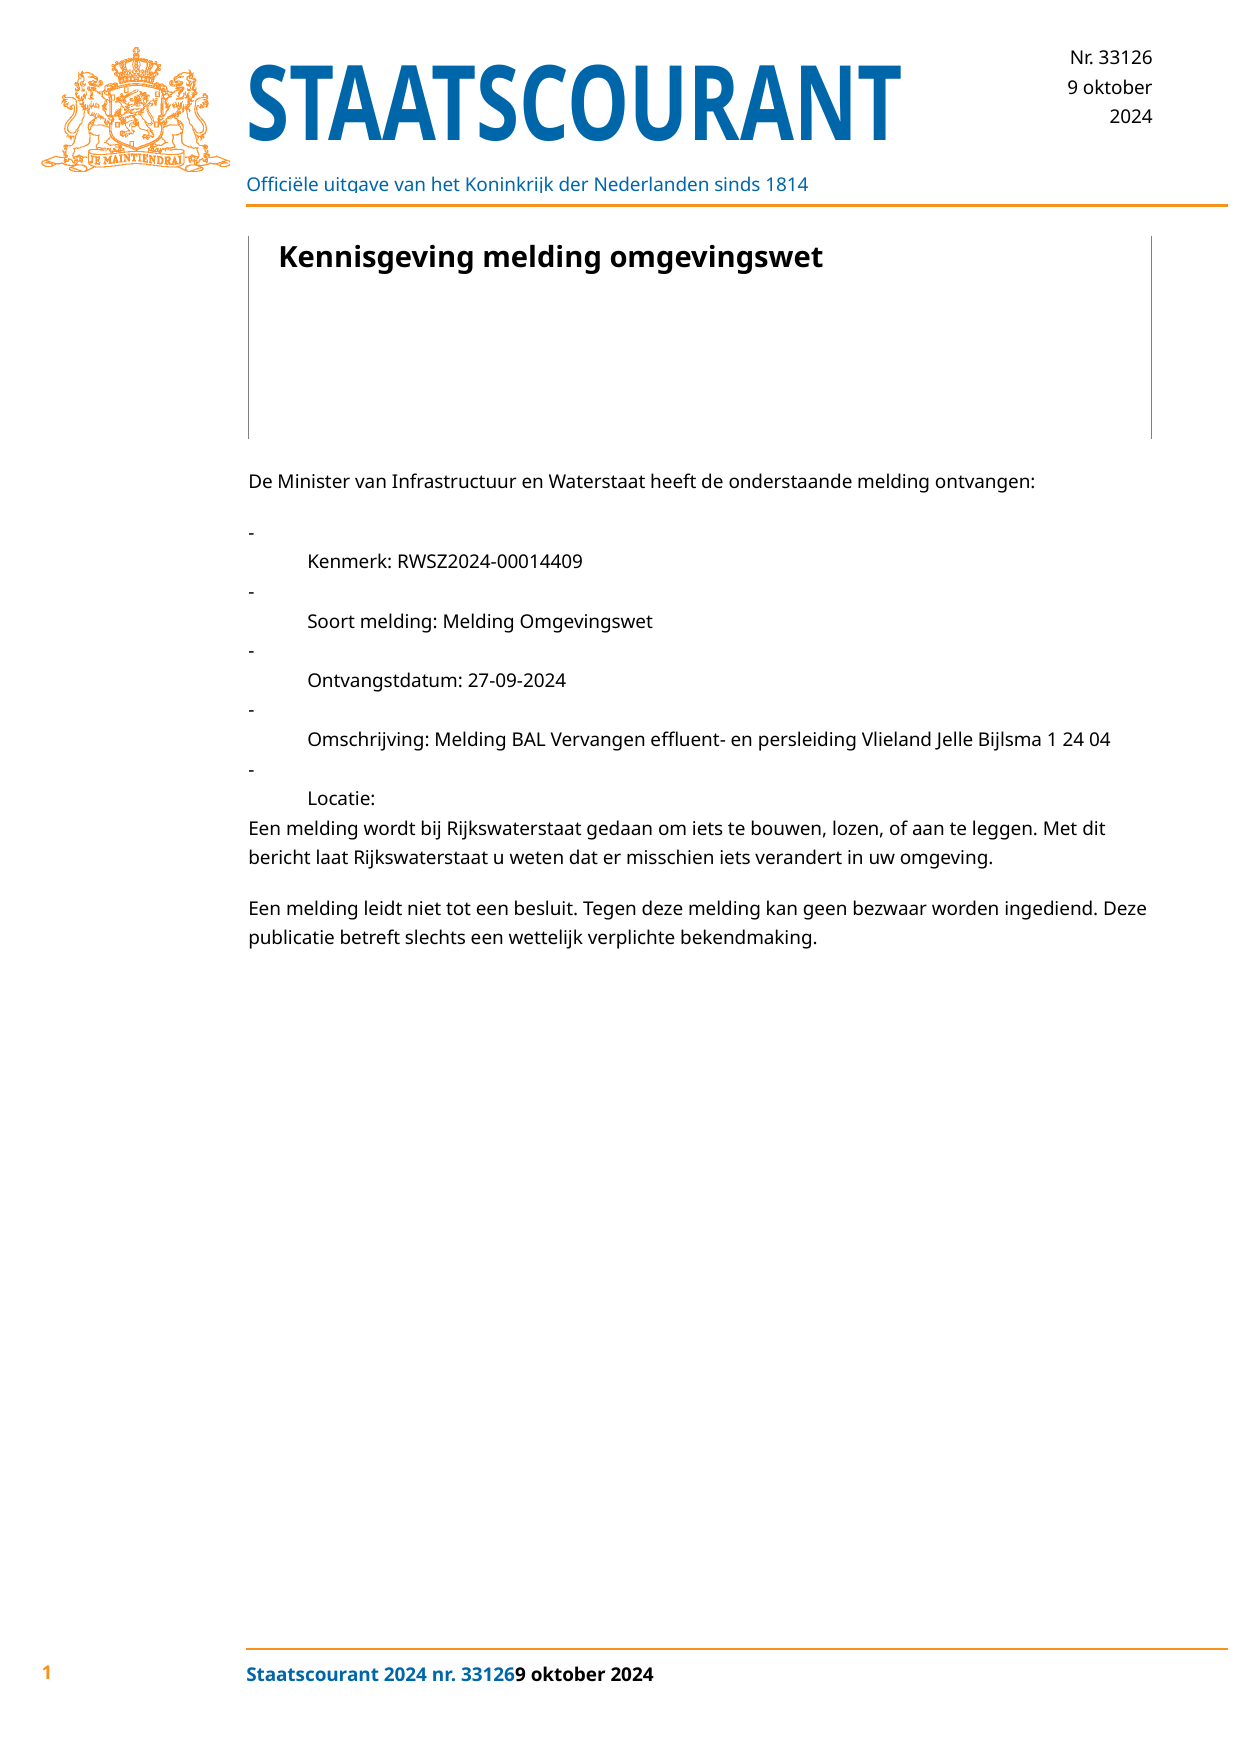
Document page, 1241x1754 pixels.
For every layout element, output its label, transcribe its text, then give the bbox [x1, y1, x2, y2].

list Kenmerk: RWSZ2024-00014409 [248, 549, 1152, 574]
table_header [850, 236, 912, 413]
text Een melding wordt bij Rijkswaterstaat gedaan om iets te bouwen, lozen, of aan te leggen. Met dit bericht laat Rijkswaterstaat u weten dat er misschien iets verandert in uw omgeving. [248, 815, 1152, 870]
list Omschrijving: Melding BAL Vervangen effluent- en persleiding Vlieland Jelle Bijlsma 1 24 04 [248, 726, 1152, 752]
list Locatie: [248, 785, 1152, 811]
picture [41, 47, 231, 172]
list Ontvangstdatum: 27-09-2024 [248, 667, 1152, 693]
picture [912, 236, 1090, 414]
table_header Kennisgeving melding omgevingswet [249, 236, 850, 439]
text De Minister van Infrastructuur en Waterstaat heeft de onderstaande melding ontvangen: [248, 469, 1152, 494]
table_header [850, 414, 1151, 439]
table_header [1090, 236, 1151, 413]
list Soort melding: Melding Omgevingswet [248, 608, 1152, 633]
text Een melding leidt niet tot een besluit. Tegen deze melding kan geen bezwaar worden ingediend. Deze publicatie betreft slechts een wettelijk verplichte bekendmaking. [248, 895, 1152, 950]
